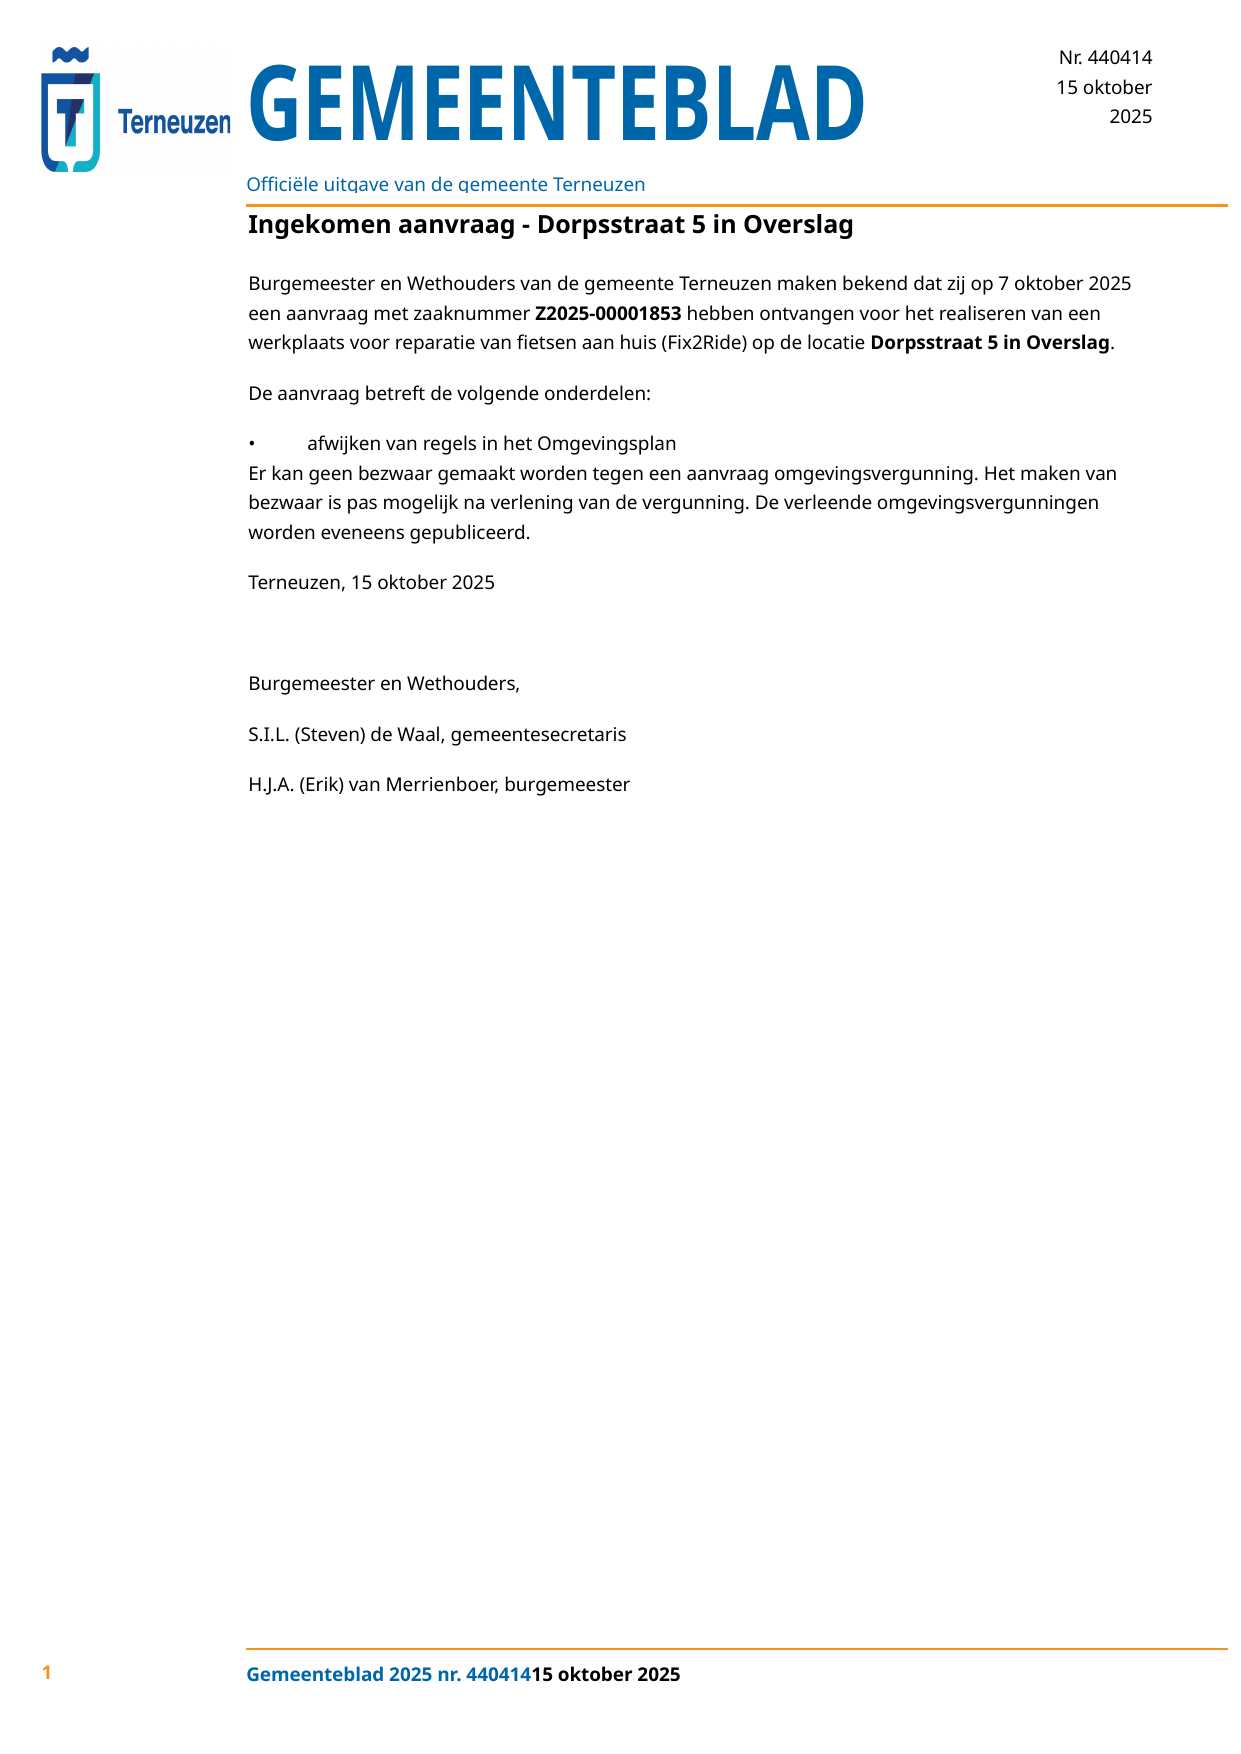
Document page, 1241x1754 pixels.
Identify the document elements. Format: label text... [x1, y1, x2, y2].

text Er kan geen bezwaar gemaakt worden tegen een aanvraag omgevingsvergunning. Het maken van bezwaar is pas mogelijk na verlening van de vergunning. De verleende omgevingsvergunningen worden eveneens gepubliceerd. [248, 460, 1152, 545]
text S.I.L. (Steven) de Waal, gemeentesecretaris [248, 721, 1152, 746]
text De aanvraag betreft de volgende onderdelen: [248, 380, 1152, 406]
text Ingekomen aanvraag - Dorpsstraat 5 in Overslag [248, 207, 1152, 241]
text H.J.A. (Erik) van Merrienboer, burgemeester [248, 771, 1152, 797]
text Burgemeester en Wethouders van de gemeente Terneuzen maken bekend dat zij op 7 oktober 2025 een aanvraag met zaaknummer Z2025-00001853 hebben ontvangen voor het realiseren van een werkplaats voor reparatie van fietsen aan huis (Fix2Ride) op de locatie Dorpsstraat 5 in Overslag. [248, 270, 1152, 355]
text Terneuzen, 15 oktober 2025 [248, 569, 1152, 595]
list afwijken van regels in het Omgevingsplan [248, 430, 1152, 456]
picture [41, 47, 231, 172]
text Burgemeester en Wethouders, [248, 670, 1152, 696]
